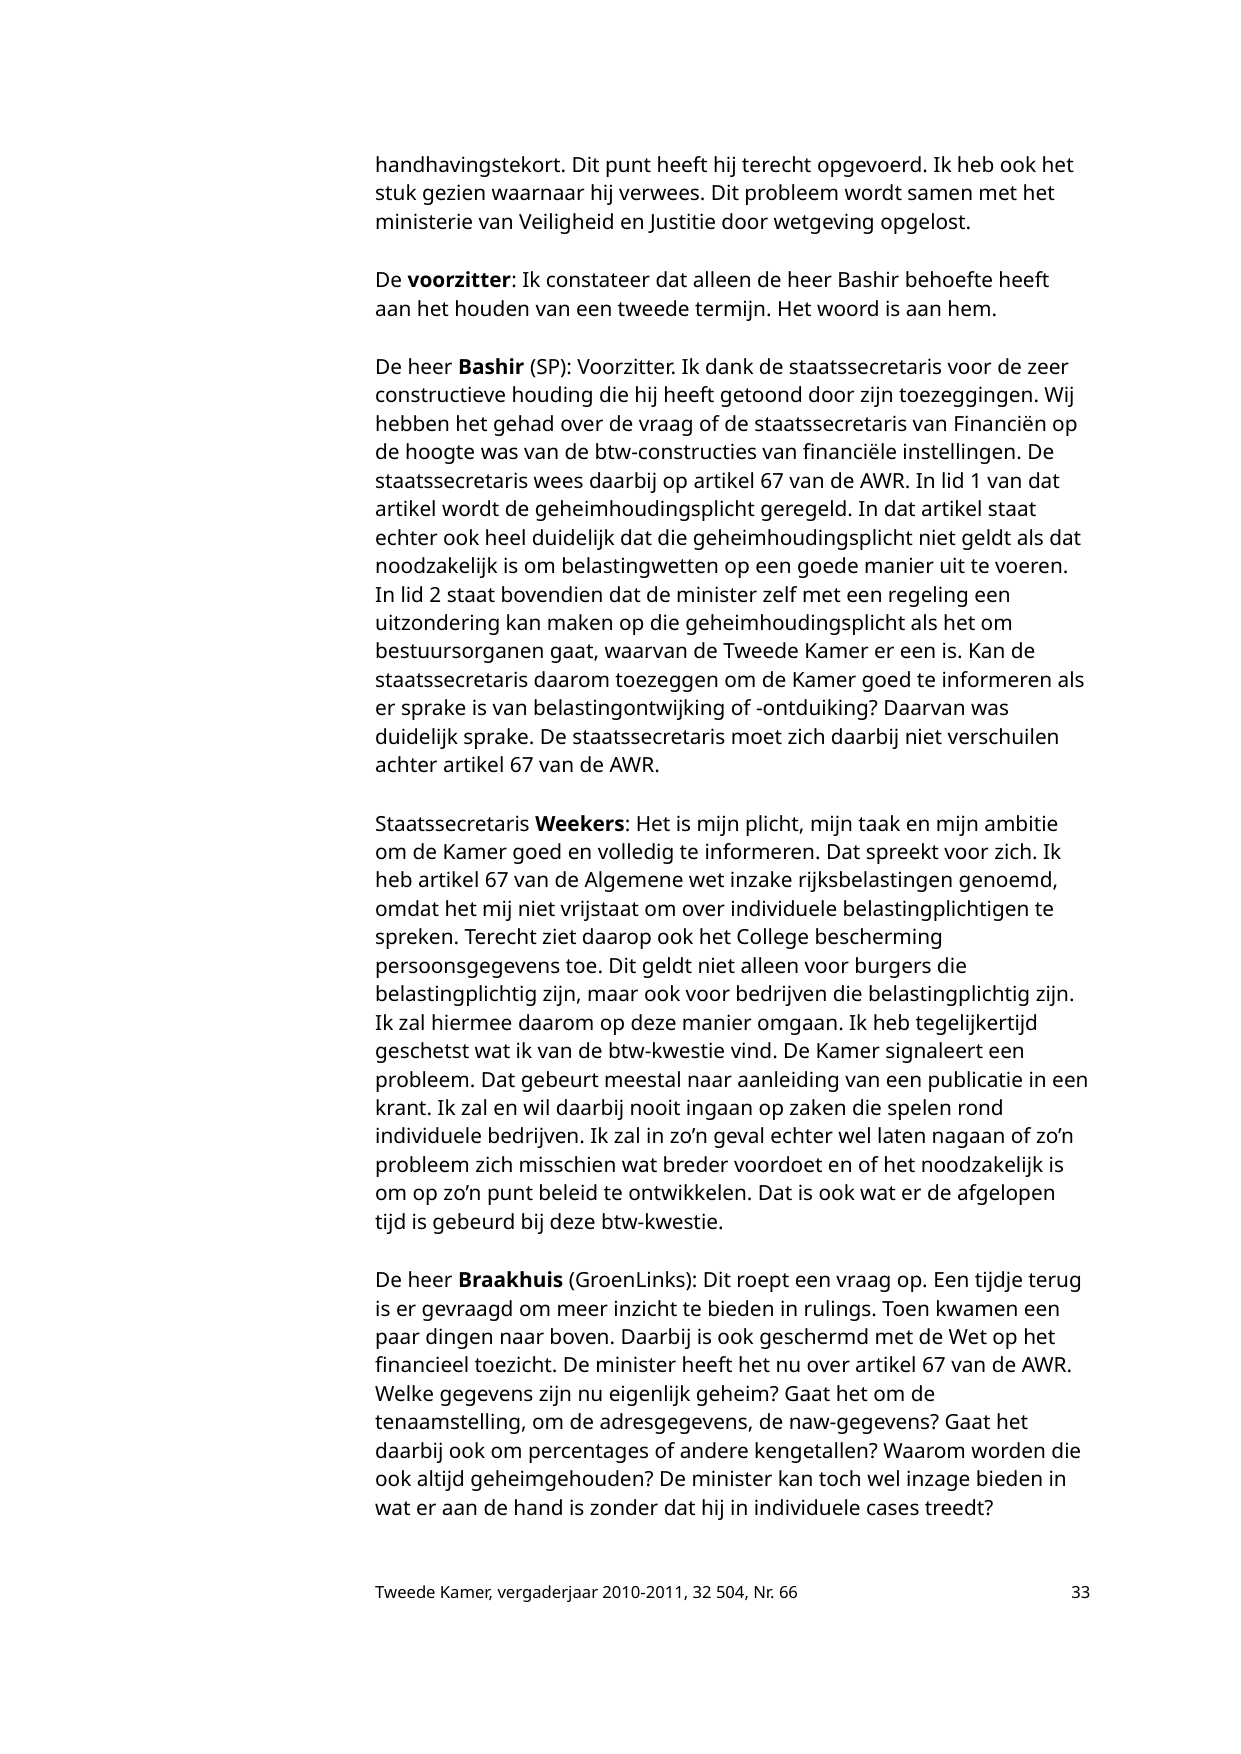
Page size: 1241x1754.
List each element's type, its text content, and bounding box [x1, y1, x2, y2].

text De heer Braakhuis (GroenLinks): Dit roept een vraag op. Een tijdje terug is er gevraagd om meer inzicht te bieden in rulings. Toen kwamen een paar dingen naar boven. Daarbij is ook geschermd met de Wet op het financieel toezicht. De minister heeft het nu over artikel 67 van de AWR. Welke gegevens zijn nu eigenlijk geheim? Gaat het om de tenaamstelling, om de adresgegevens, de naw-gegevens? Gaat het daarbij ook om percentages of andere kengetallen? Waarom worden die ook altijd geheimgehouden? De minister kan toch wel inzage bieden in wat er aan de hand is zonder dat hij in individuele cases treedt? [375, 1265, 1090, 1521]
text Staatssecretaris Weekers: Het is mijn plicht, mijn taak en mijn ambitie om de Kamer goed en volledig te informeren. Dat spreekt voor zich. Ik heb artikel 67 van de Algemene wet inzake rijksbelastingen genoemd, omdat het mij niet vrijstaat om over individuele belastingplichtigen te spreken. Terecht ziet daarop ook het College bescherming persoonsgegevens toe. Dit geldt niet alleen voor burgers die belastingplichtig zijn, maar ook voor bedrijven die belastingplichtig zijn. Ik zal hiermee daarom op deze manier omgaan. Ik heb tegelijkertijd geschetst wat ik van de btw-kwestie vind. De Kamer signaleert een probleem. Dat gebeurt meestal naar aanleiding van een publicatie in een krant. Ik zal en wil daarbij nooit ingaan op zaken die spelen rond individuele bedrijven. Ik zal in zo’n geval echter wel laten nagaan of zo’n probleem zich misschien wat breder voordoet en of het noodzakelijk is om op zo’n punt beleid te ontwikkelen. Dat is ook wat er de afgelopen tijd is gebeurd bij deze btw-kwestie. [375, 809, 1090, 1235]
text handhavingstekort. Dit punt heeft hij terecht opgevoerd. Ik heb ook het stuk gezien waarnaar hij verwees. Dit probleem wordt samen met het ministerie van Veiligheid en Justitie door wetgeving opgelost. [375, 150, 1090, 235]
text De heer Bashir (SP): Voorzitter. Ik dank de staatssecretaris voor de zeer constructieve houding die hij heeft getoond door zijn toezeggingen. Wij hebben het gehad over de vraag of de staatssecretaris van Financiën op de hoogte was van de btw-constructies van financiële instellingen. De staatssecretaris wees daarbij op artikel 67 van de AWR. In lid 1 van dat artikel wordt de geheimhoudingsplicht geregeld. In dat artikel staat echter ook heel duidelijk dat die geheimhoudingsplicht niet geldt als dat noodzakelijk is om belastingwetten op een goede manier uit te voeren. In lid 2 staat bovendien dat de minister zelf met een regeling een uitzondering kan maken op die geheimhoudingsplicht als het om bestuursorganen gaat, waarvan de Tweede Kamer er een is. Kan de staatssecretaris daarom toezeggen om de Kamer goed te informeren als er sprake is van belastingontwijking of -ontduiking? Daarvan was duidelijk sprake. De staatssecretaris moet zich daarbij niet verschuilen achter artikel 67 van de AWR. [375, 352, 1090, 779]
text De voorzitter: Ik constateer dat alleen de heer Bashir behoefte heeft aan het houden van een tweede termijn. Het woord is aan hem. [375, 265, 1090, 322]
